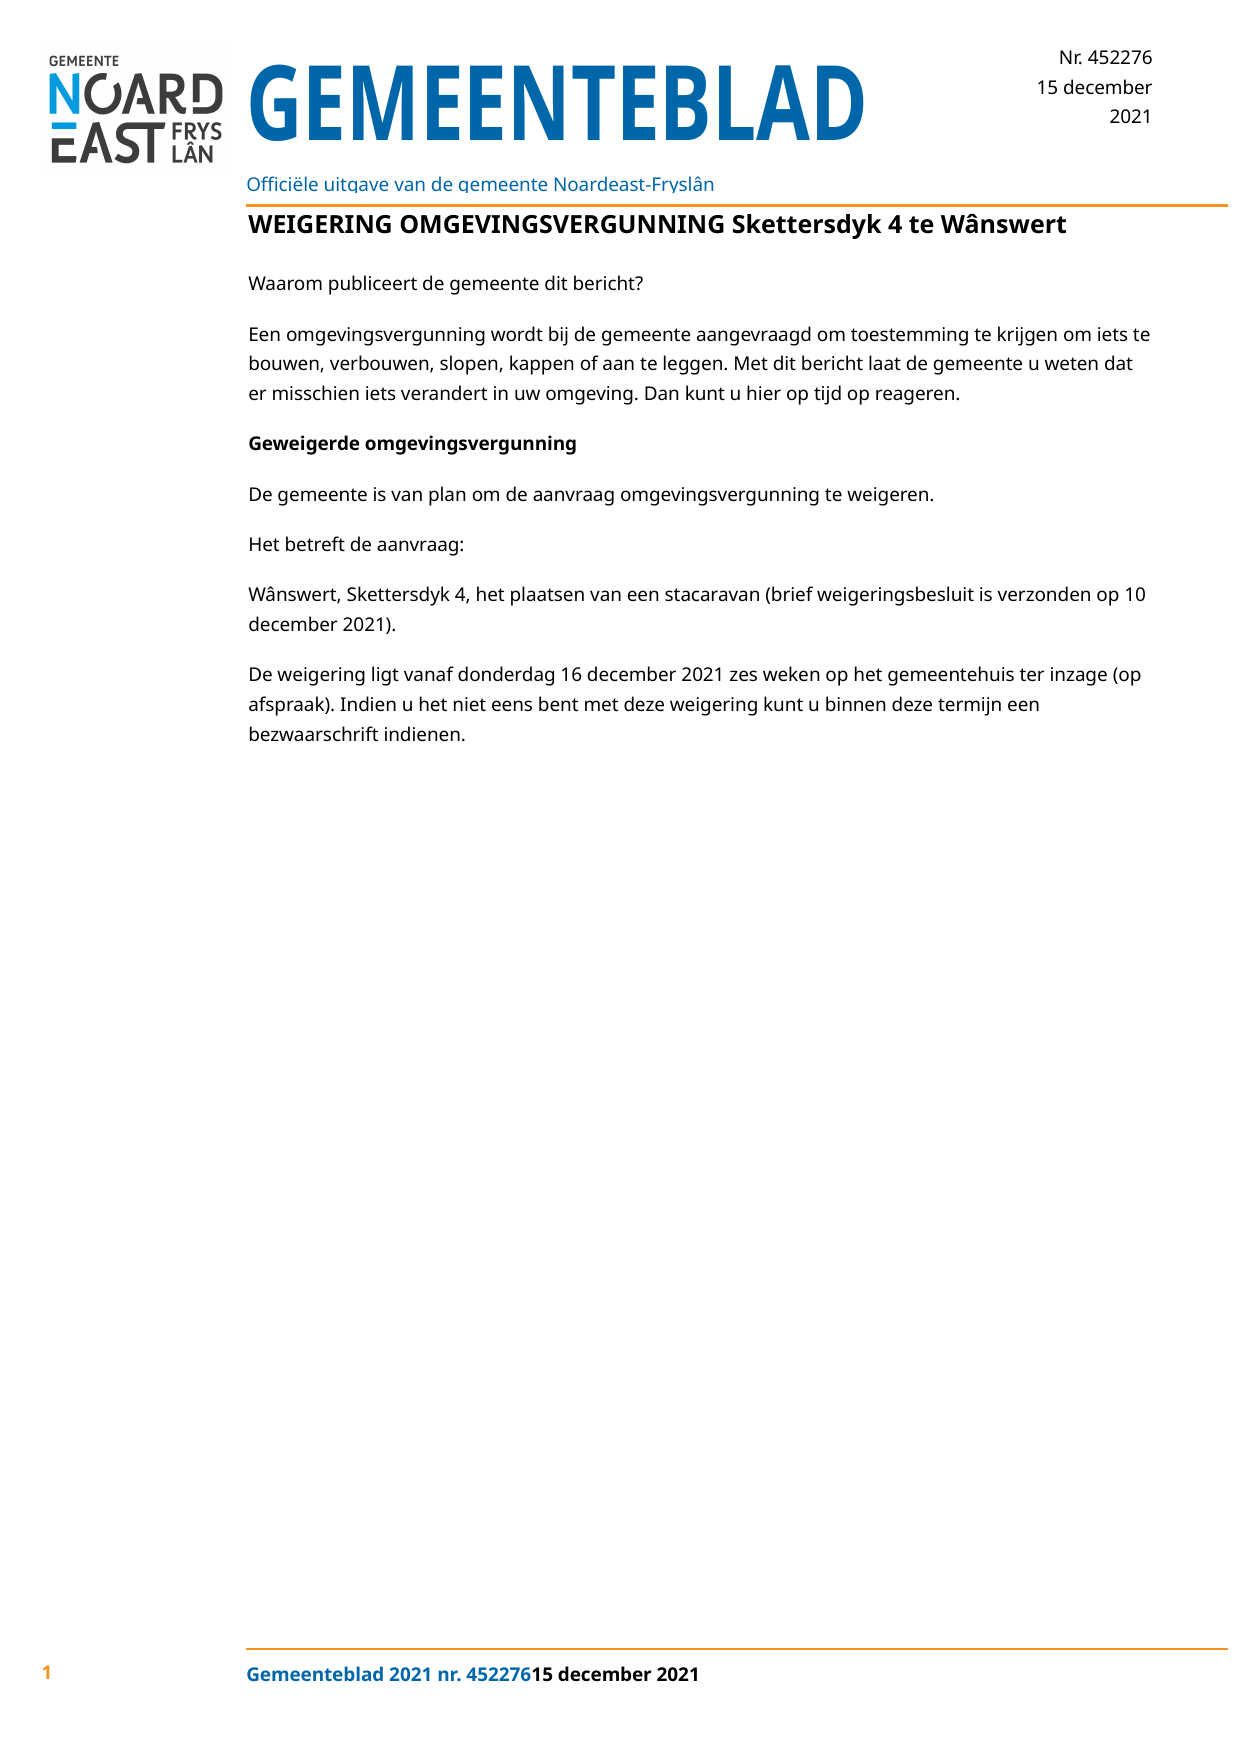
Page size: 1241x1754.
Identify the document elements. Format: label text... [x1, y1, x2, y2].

text WEIGERING OMGEVINGSVERGUNNING Skettersdyk 4 te Wânswert [248, 207, 1152, 241]
text Een omgevingsvergunning wordt bij de gemeente aangevraagd om toestemming te krijgen om iets te bouwen, verbouwen, slopen, kappen of aan te leggen. Met dit bericht laat de gemeente u weten dat er misschien iets verandert in uw omgeving. Dan kunt u hier op tijd op reageren. [248, 321, 1152, 406]
text Het betreft de aanvraag: [248, 531, 1152, 557]
text De weigering ligt vanaf donderdag 16 december 2021 zes weken op het gemeentehuis ter inzage (op afspraak). Indien u het niet eens bent met deze weigering kunt u binnen deze termijn een bezwaarschrift indienen. [248, 662, 1152, 746]
text De gemeente is van plan om de aanvraag omgevingsvergunning te weigeren. [248, 481, 1152, 506]
text Waarom publiceert de gemeente dit bericht? [248, 270, 1152, 296]
text Wânswert, Skettersdyk 4, het plaatsen van een stacaravan (brief weigeringsbesluit is verzonden op 10 december 2021). [248, 582, 1152, 637]
picture [41, 47, 231, 172]
text Geweigerde omgevingsvergunning [248, 430, 1152, 456]
